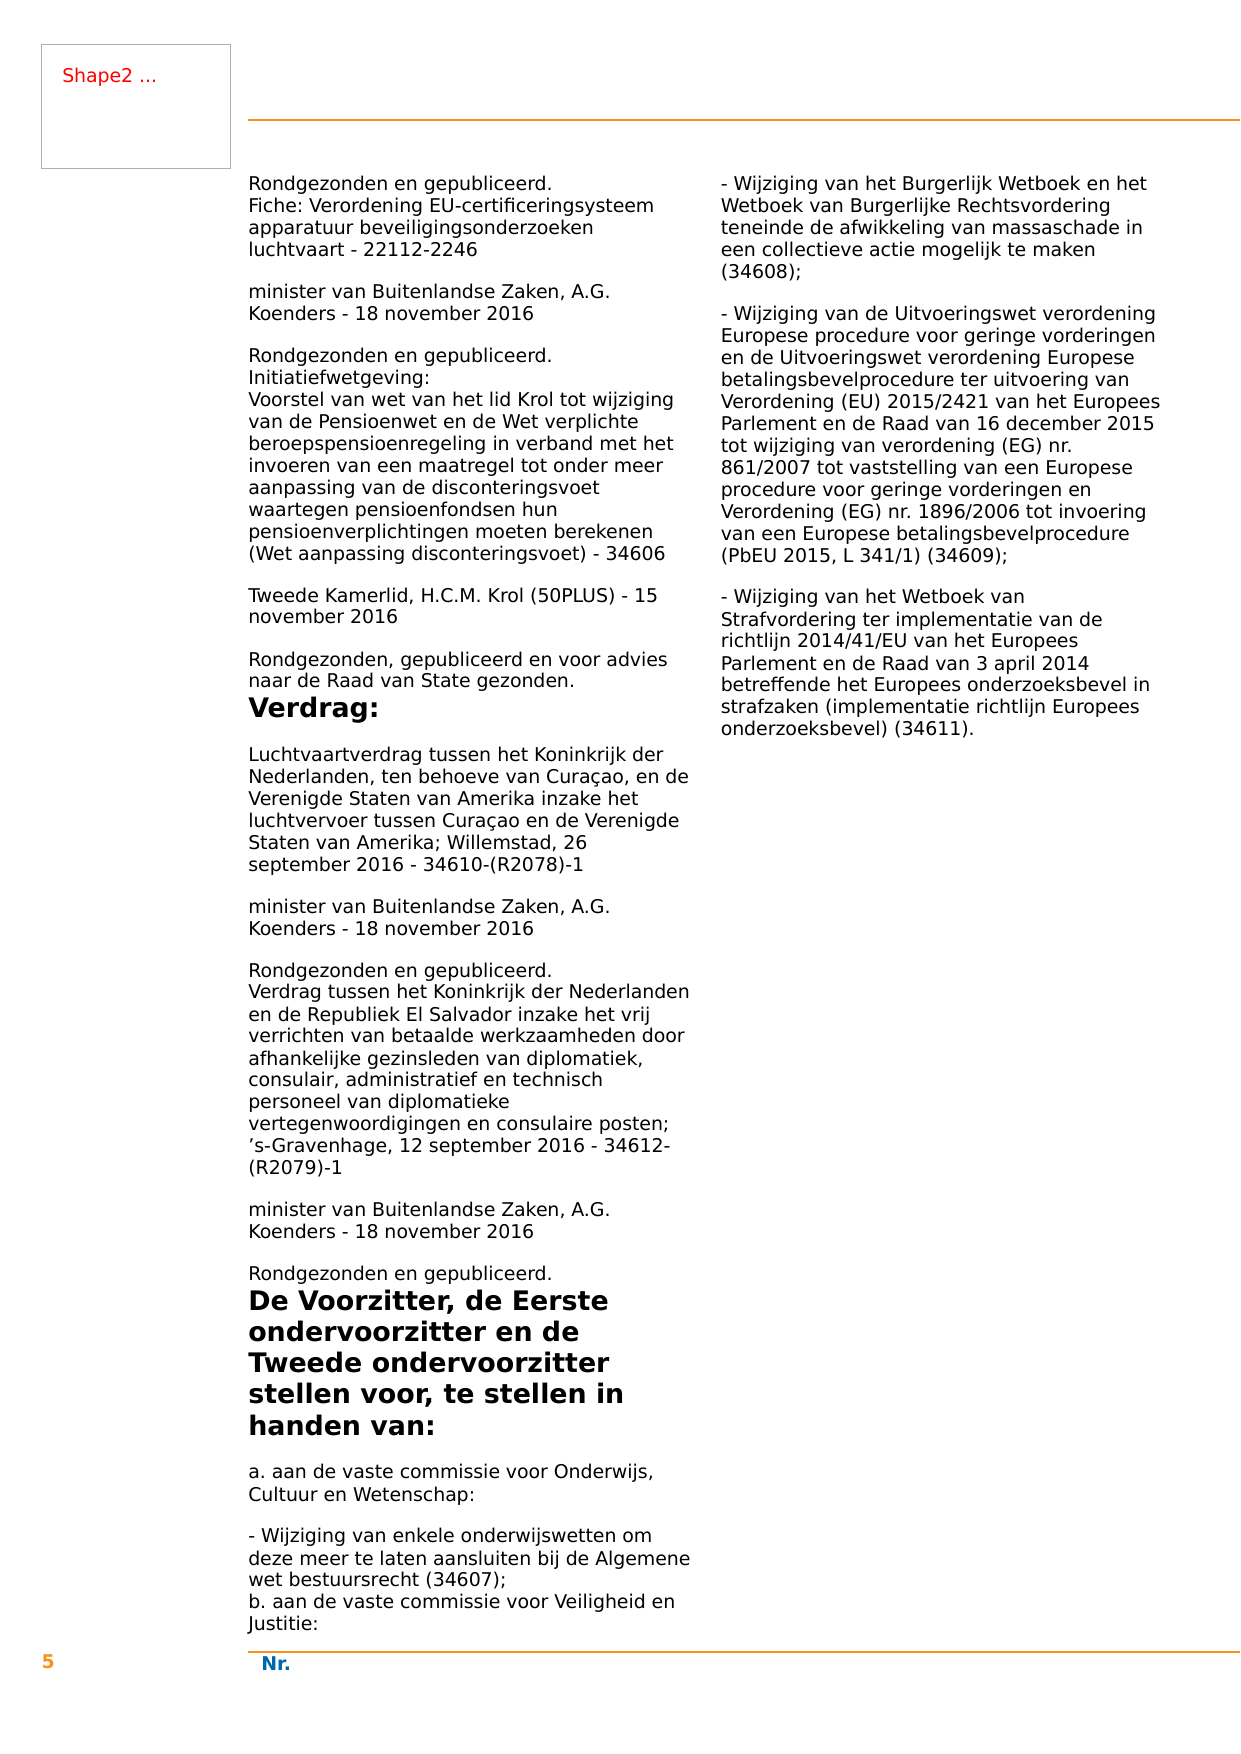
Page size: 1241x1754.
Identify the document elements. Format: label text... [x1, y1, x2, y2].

text Rondgezonden en gepubliceerd. [248, 173, 691, 195]
title Verdrag: [248, 692, 691, 724]
text Verdrag tussen het Koninkrijk der Nederlanden en de Republiek El Salvador inzake het vrij verrichten van betaalde werkzaamheden door afhankelijke gezinsleden van diplomatiek, consulair, administratief en technisch personeel van diplomatieke vertegenwoordigingen en consulaire posten; ’s-Gravenhage, 12 september 2016 - 34612-(R2079)-1 [248, 981, 691, 1179]
text Initiatiefwetgeving: [248, 367, 691, 389]
text minister van Buitenlandse Zaken, A.G. Koenders - 18 november 2016 [248, 1199, 691, 1243]
title De Voorzitter, de Eerste ondervoorzitter en de Tweede ondervoorzitter stellen voor, te stellen in handen van: [248, 1285, 691, 1441]
text Rondgezonden, gepubliceerd en voor advies naar de Raad van State gezonden. [248, 648, 691, 692]
text Fiche: Verordening EU-certificeringsysteem apparatuur beveiligingsonderzoeken luchtvaart - 22112-2246 [248, 195, 691, 261]
text Voorstel van wet van het lid Krol tot wijziging van de Pensioenwet en de Wet verplichte beroepspensioenregeling in verband met het invoeren van een maatregel tot onder meer aanpassing van de disconteringsvoet waartegen pensioenfondsen hun pensioenverplichtingen moeten berekenen (Wet aanpassing disconteringsvoet) - 34606 [248, 389, 691, 564]
text - Wijziging van het Wetboek van Strafvordering ter implementatie van de richtlijn 2014/41/EU van het Europees Parlement en de Raad van 3 april 2014 betreffende het Europees onderzoeksbevel in strafzaken (implementatie richtlijn Europees onderzoeksbevel) (34611). [721, 586, 1163, 740]
text minister van Buitenlandse Zaken, A.G. Koenders - 18 november 2016 [248, 281, 691, 325]
text b. aan de vaste commissie voor Veiligheid en Justitie: [248, 1591, 691, 1635]
text Rondgezonden en gepubliceerd. [248, 959, 691, 981]
text minister van Buitenlandse Zaken, A.G. Koenders - 18 november 2016 [248, 896, 691, 939]
text - Wijziging van enkele onderwijswetten om deze meer te laten aansluiten bij de Algemene wet bestuursrecht (34607); [248, 1525, 691, 1591]
text Rondgezonden en gepubliceerd. [248, 345, 691, 367]
text Rondgezonden en gepubliceerd. [248, 1263, 691, 1285]
text a. aan de vaste commissie voor Onderwijs, Cultuur en Wetenschap: [248, 1461, 691, 1505]
text Tweede Kamerlid, H.C.M. Krol (50PLUS) - 15 november 2016 [248, 584, 691, 628]
text - Wijziging van de Uitvoeringswet verordening Europese procedure voor geringe vorderingen en de Uitvoeringswet verordening Europese betalingsbevelprocedure ter uitvoering van Verordening (EU) 2015/2421 van het Europees Parlement en de Raad van 16 december 2015 tot wijziging van verordening (EG) nr. 861/2007 tot vaststelling van een Europese procedure voor geringe vorderingen en Verordening (EG) nr. 1896/2006 tot invoering van een Europese betalingsbevelprocedure (PbEU 2015, L 341/1) (34609); [721, 303, 1163, 566]
text - Wijziging van het Burgerlijk Wetboek en het Wetboek van Burgerlijke Rechtsvordering teneinde de afwikkeling van massaschade in een collectieve actie mogelijk te maken (34608); [721, 173, 1163, 283]
text Luchtvaartverdrag tussen het Koninkrijk der Nederlanden, ten behoeve van Curaçao, en de Verenigde Staten van Amerika inzake het luchtvervoer tussen Curaçao en de Verenigde Staten van Amerika; Willemstad, 26 september 2016 - 34610-(R2078)-1 [248, 744, 691, 876]
